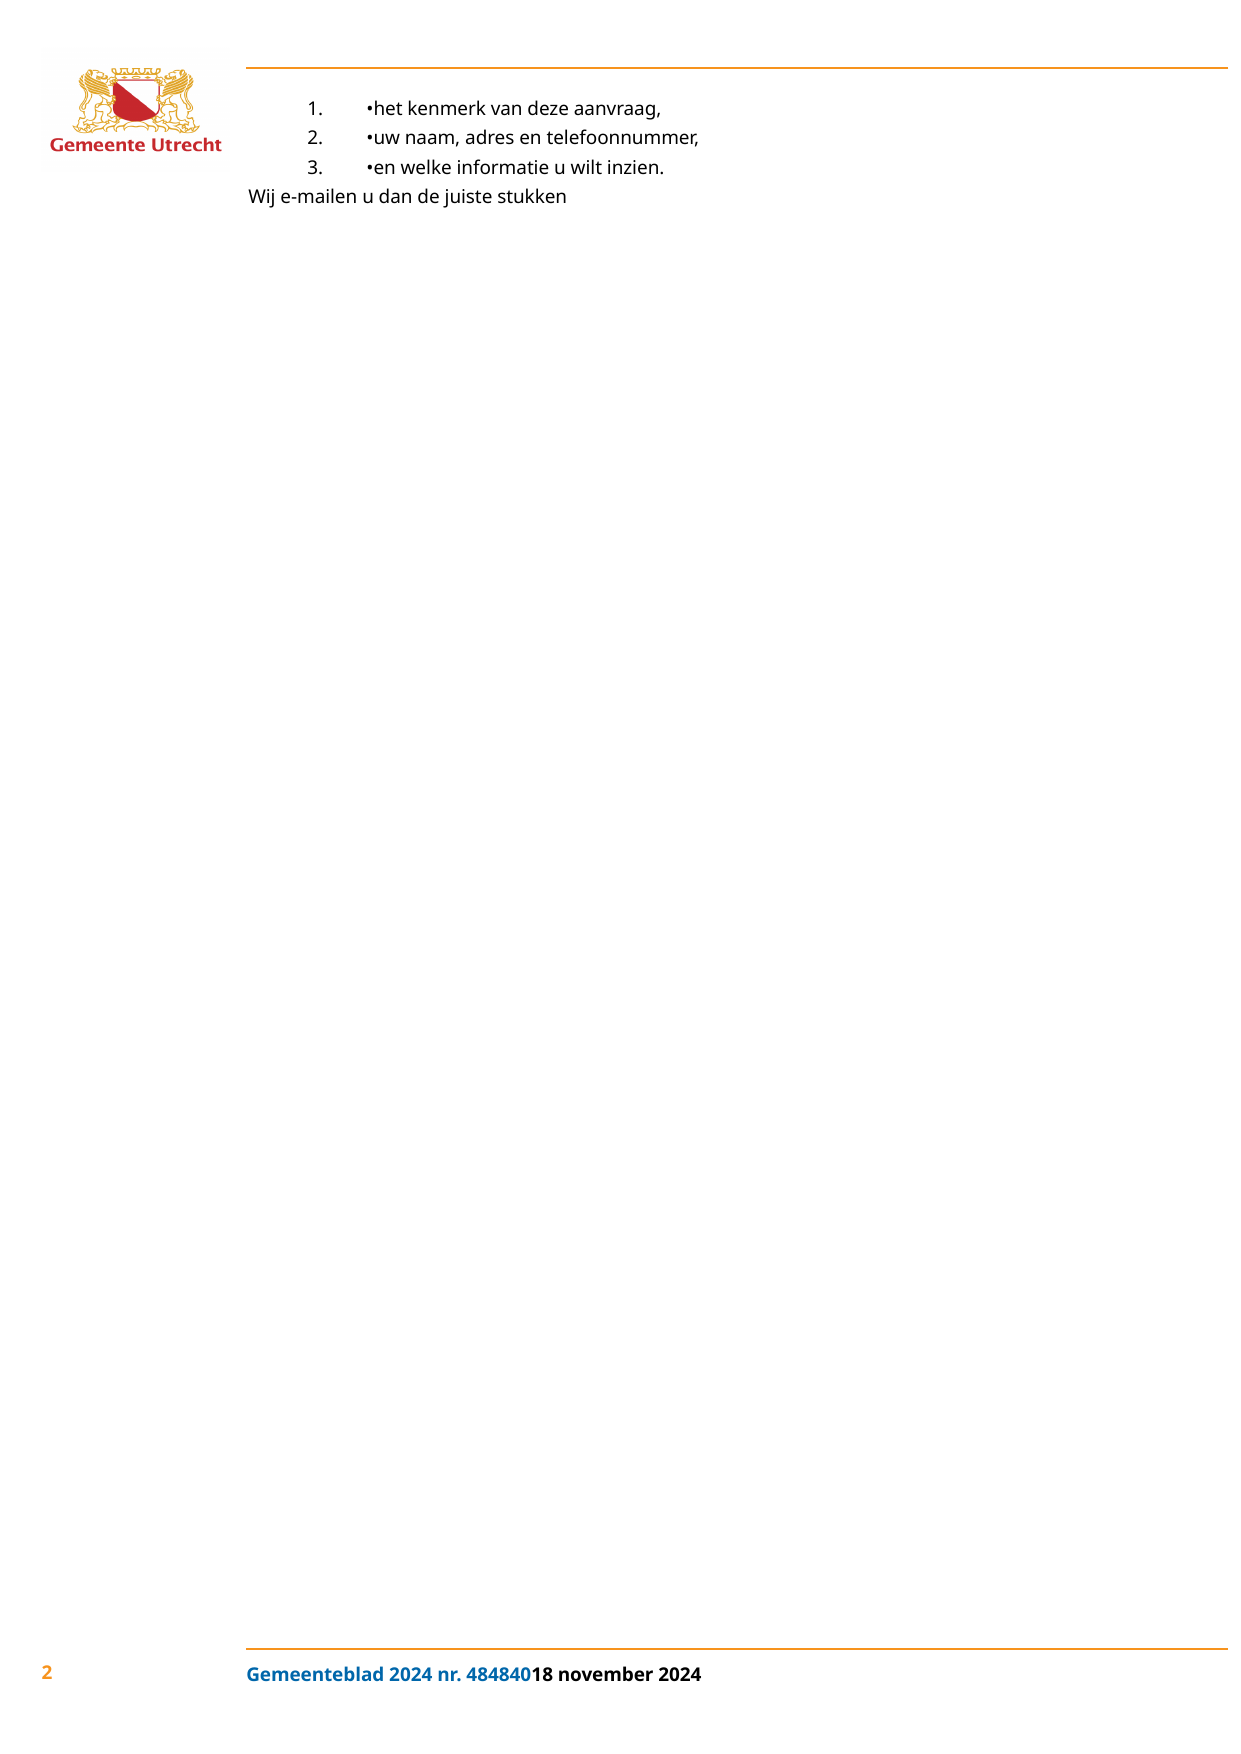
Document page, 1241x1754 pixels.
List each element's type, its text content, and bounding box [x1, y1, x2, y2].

list •uw naam, adres en telefoonnummer, [307, 124, 1152, 150]
list •en welke informatie u wilt inzien. [307, 154, 1152, 180]
text Wij e-mailen u dan de juiste stukken [248, 183, 1152, 209]
picture [41, 47, 231, 172]
list •het kenmerk van deze aanvraag, [307, 95, 1152, 121]
